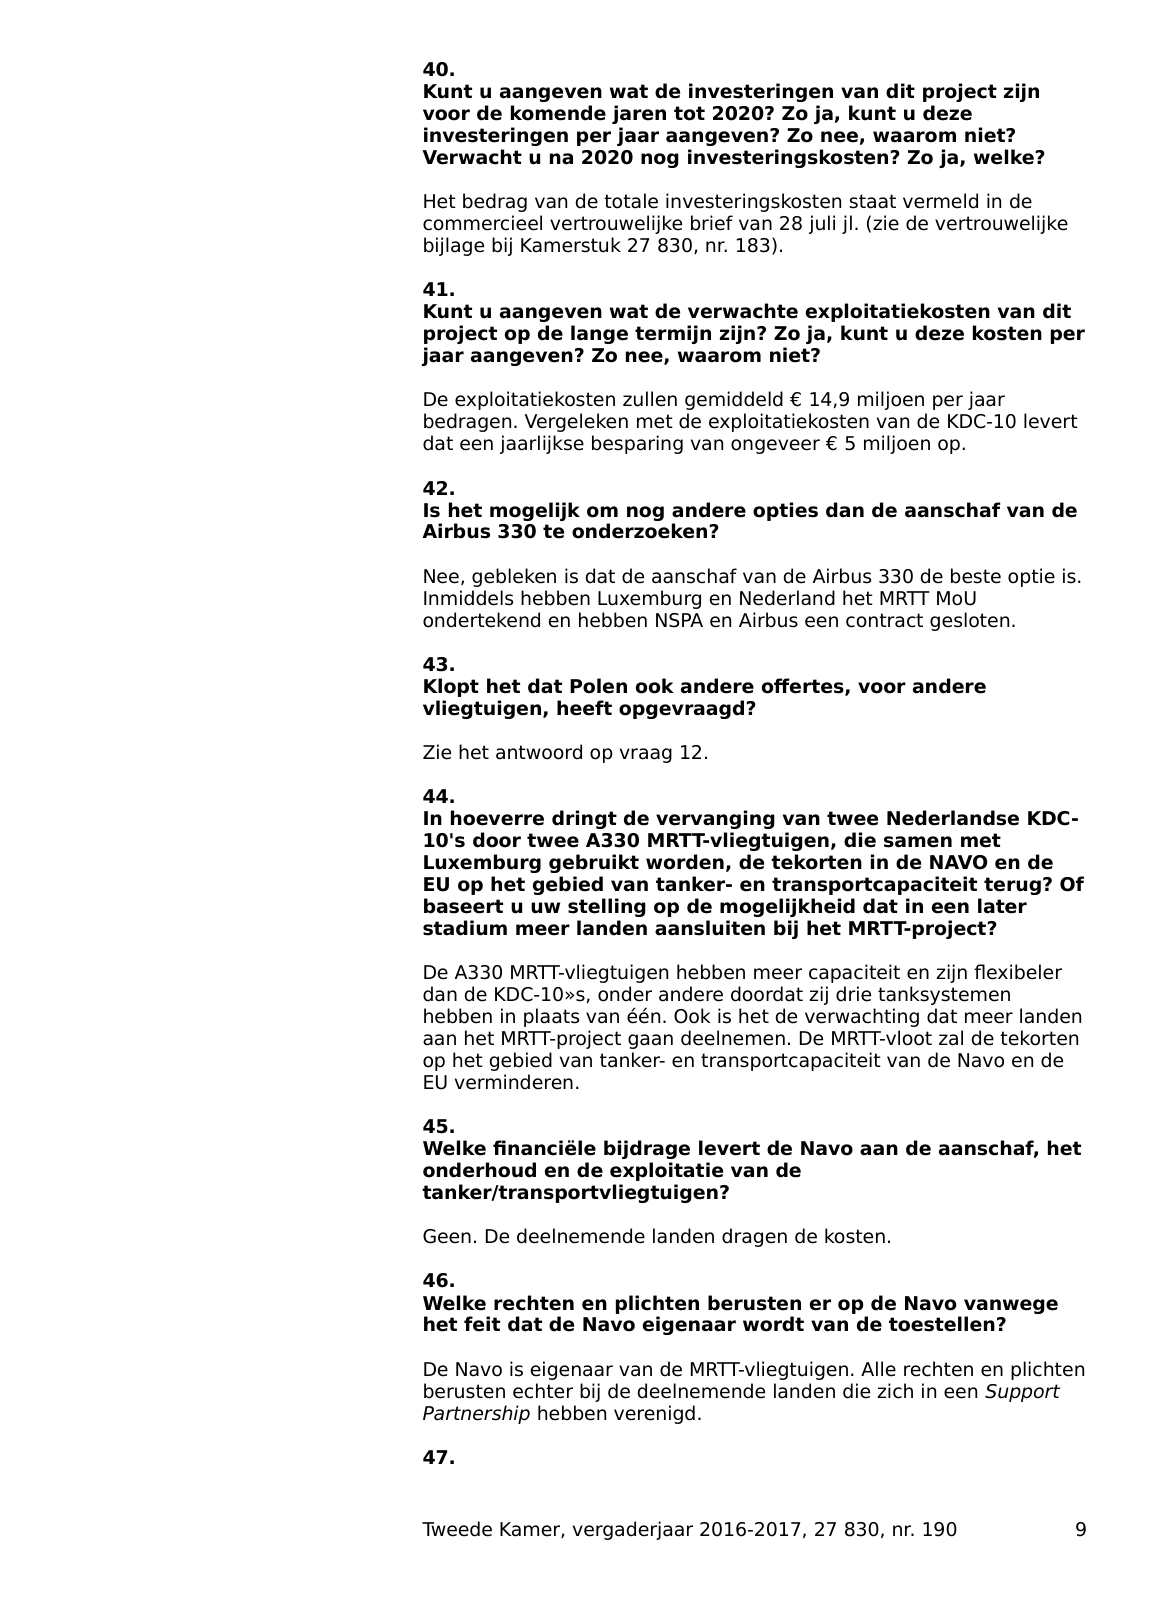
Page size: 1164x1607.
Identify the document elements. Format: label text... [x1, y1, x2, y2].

text 40. [422, 59, 1087, 81]
text Zie het antwoord op vraag 12. [422, 742, 1087, 764]
text 47. [422, 1447, 1087, 1469]
text 44. [422, 786, 1087, 808]
text Kunt u aangeven wat de verwachte exploitatiekosten van dit project op de lange termijn zijn? Zo ja, kunt u deze kosten per jaar aangeven? Zo nee, waarom niet? [422, 301, 1087, 367]
text 43. [422, 654, 1087, 676]
text De A330 MRTT-vliegtuigen hebben meer capaciteit en zijn flexibeler dan de KDC-10»s, onder andere doordat zij drie tanksystemen hebben in plaats van één. Ook is het de verwachting dat meer landen aan het MRTT-project gaan deelnemen. De MRTT-vloot zal de tekorten op het gebied van tanker- en transportcapaciteit van de Navo en de EU verminderen. [422, 962, 1087, 1094]
text Het bedrag van de totale investeringskosten staat vermeld in de commercieel vertrouwelijke brief van 28 juli jl. (zie de vertrouwelijke bijlage bij Kamerstuk 27 830, nr. 183). [422, 191, 1087, 257]
text 46. [422, 1270, 1087, 1292]
text Klopt het dat Polen ook andere offertes, voor andere vliegtuigen, heeft opgevraagd? [422, 676, 1087, 720]
text Geen. De deelnemende landen dragen de kosten. [422, 1226, 1087, 1248]
text De Navo is eigenaar van de MRTT-vliegtuigen. Alle rechten en plichten berusten echter bij de deelnemende landen die zich in een Support Partnership hebben verenigd. [422, 1358, 1087, 1424]
text 41. [422, 279, 1087, 301]
text Nee, gebleken is dat de aanschaf van de Airbus 330 de beste optie is. Inmiddels hebben Luxemburg en Nederland het MRTT MoU ondertekend en hebben NSPA en Airbus een contract gesloten. [422, 566, 1087, 632]
text Welke financiële bijdrage levert de Navo aan de aanschaf, het onderhoud en de exploitatie van de tanker/transportvliegtuigen? [422, 1138, 1087, 1204]
text Welke rechten en plichten berusten er op de Navo vanwege het feit dat de Navo eigenaar wordt van de toestellen? [422, 1292, 1087, 1336]
text 42. [422, 477, 1087, 499]
text In hoeverre dringt de vervanging van twee Nederlandse KDC-10's door twee A330 MRTT-vliegtuigen, die samen met Luxemburg gebruikt worden, de tekorten in de NAVO en de EU op het gebied van tanker- en transportcapaciteit terug? Of baseert u uw stelling op de mogelijkheid dat in een later stadium meer landen aansluiten bij het MRTT-project? [422, 808, 1087, 940]
text De exploitatiekosten zullen gemiddeld € 14,9 miljoen per jaar bedragen. Vergeleken met de exploitatiekosten van de KDC-10 levert dat een jaarlijkse besparing van ongeveer € 5 miljoen op. [422, 389, 1087, 455]
text Kunt u aangeven wat de investeringen van dit project zijn voor de komende jaren tot 2020? Zo ja, kunt u deze investeringen per jaar aangeven? Zo nee, waarom niet? Verwacht u na 2020 nog investeringskosten? Zo ja, welke? [422, 81, 1087, 169]
text Is het mogelijk om nog andere opties dan de aanschaf van de Airbus 330 te onderzoeken? [422, 499, 1087, 543]
text 45. [422, 1116, 1087, 1138]
